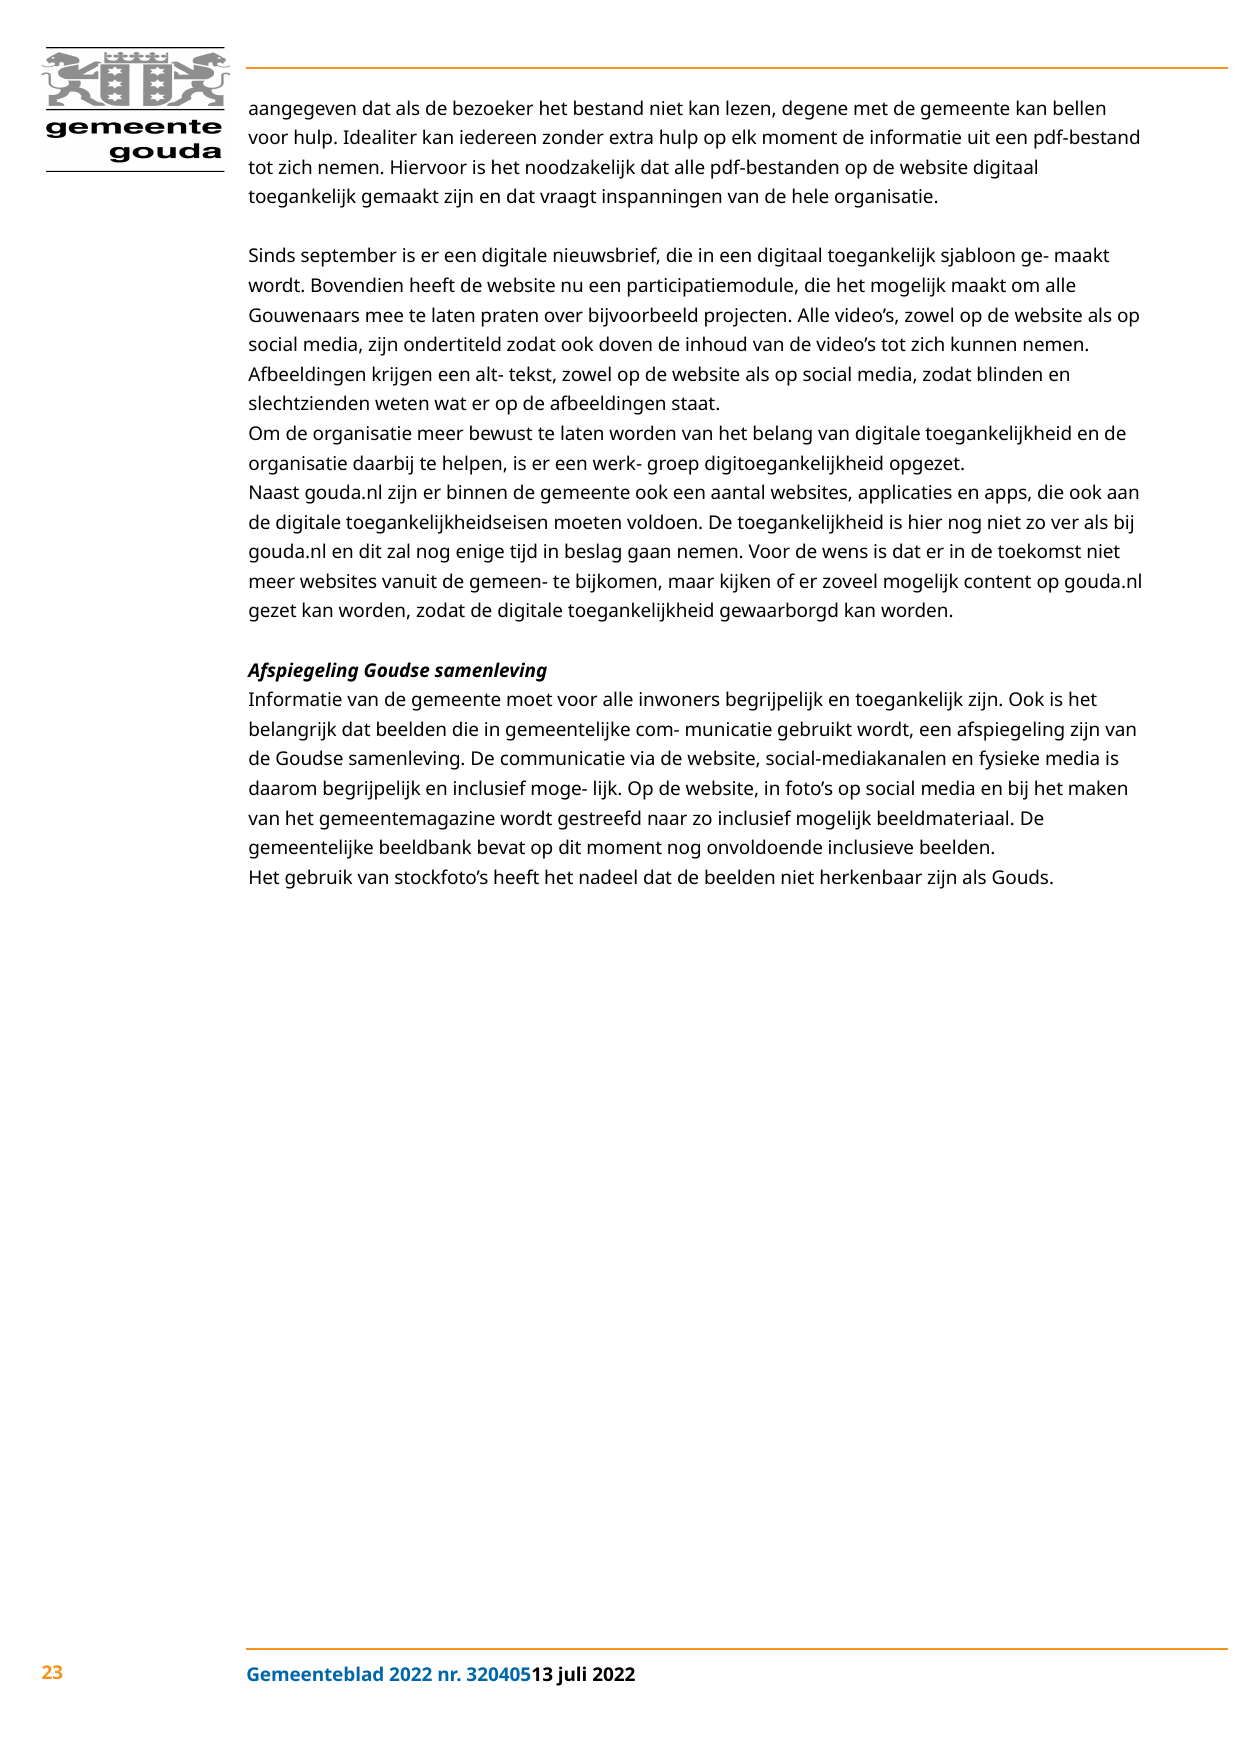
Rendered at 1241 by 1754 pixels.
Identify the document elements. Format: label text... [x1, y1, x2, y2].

text Afspiegeling Goudse samenleving [248, 657, 1152, 683]
text Om de organisatie meer bewust te laten worden van het belang van digitale toegankelijkheid en de organisatie daarbij te helpen, is er een werk- groep digitoegankelijkheid opgezet. [248, 420, 1152, 476]
text Het gebruik van stockfoto’s heeft het nadeel dat de beelden niet herkenbaar zijn als Gouds. [248, 864, 1152, 890]
text aangegeven dat als de bezoeker het bestand niet kan lezen, degene met de gemeente kan bellen voor hulp. Idealiter kan iedereen zonder extra hulp op elk moment de informatie uit een pdf-bestand tot zich nemen. Hiervoor is het noodzakelijk dat alle pdf-bestanden op de website digitaal toegankelijk gemaakt zijn en dat vraagt inspanningen van de hele organisatie. [248, 95, 1152, 209]
picture [41, 47, 231, 172]
text Informatie van de gemeente moet voor alle inwoners begrijpelijk en toegankelijk zijn. Ook is het belangrijk dat beelden die in gemeentelijke com- municatie gebruikt wordt, een afspiegeling zijn van de Goudse samenleving. De communicatie via de website, social-mediakanalen en fysieke media is daarom begrijpelijk en inclusief moge- lijk. Op de website, in foto’s op social media en bij het maken van het gemeentemagazine wordt gestreefd naar zo inclusief mogelijk beeldmateriaal. De gemeentelijke beeldbank bevat op dit moment nog onvoldoende inclusieve beelden. [248, 686, 1152, 860]
text Sinds september is er een digitale nieuwsbrief, die in een digitaal toegankelijk sjabloon ge- maakt wordt. Bovendien heeft de website nu een participatiemodule, die het mogelijk maakt om alle Gouwenaars mee te laten praten over bijvoorbeeld projecten. Alle video’s, zowel op de website als op social media, zijn ondertiteld zodat ook doven de inhoud van de video’s tot zich kunnen nemen. Afbeeldingen krijgen een alt- tekst, zowel op de website als op social media, zodat blinden en slechtzienden weten wat er op de afbeeldingen staat. [248, 243, 1152, 416]
text Naast gouda.nl zijn er binnen de gemeente ook een aantal websites, applicaties en apps, die ook aan de digitale toegankelijkheidseisen moeten voldoen. De toegankelijkheid is hier nog niet zo ver als bij gouda.nl en dit zal nog enige tijd in beslag gaan nemen. Voor de wens is dat er in de toekomst niet meer websites vanuit de gemeen- te bijkomen, maar kijken of er zoveel mogelijk content op gouda.nl gezet kan worden, zodat de digitale toegankelijkheid gewaarborgd kan worden. [248, 479, 1152, 623]
